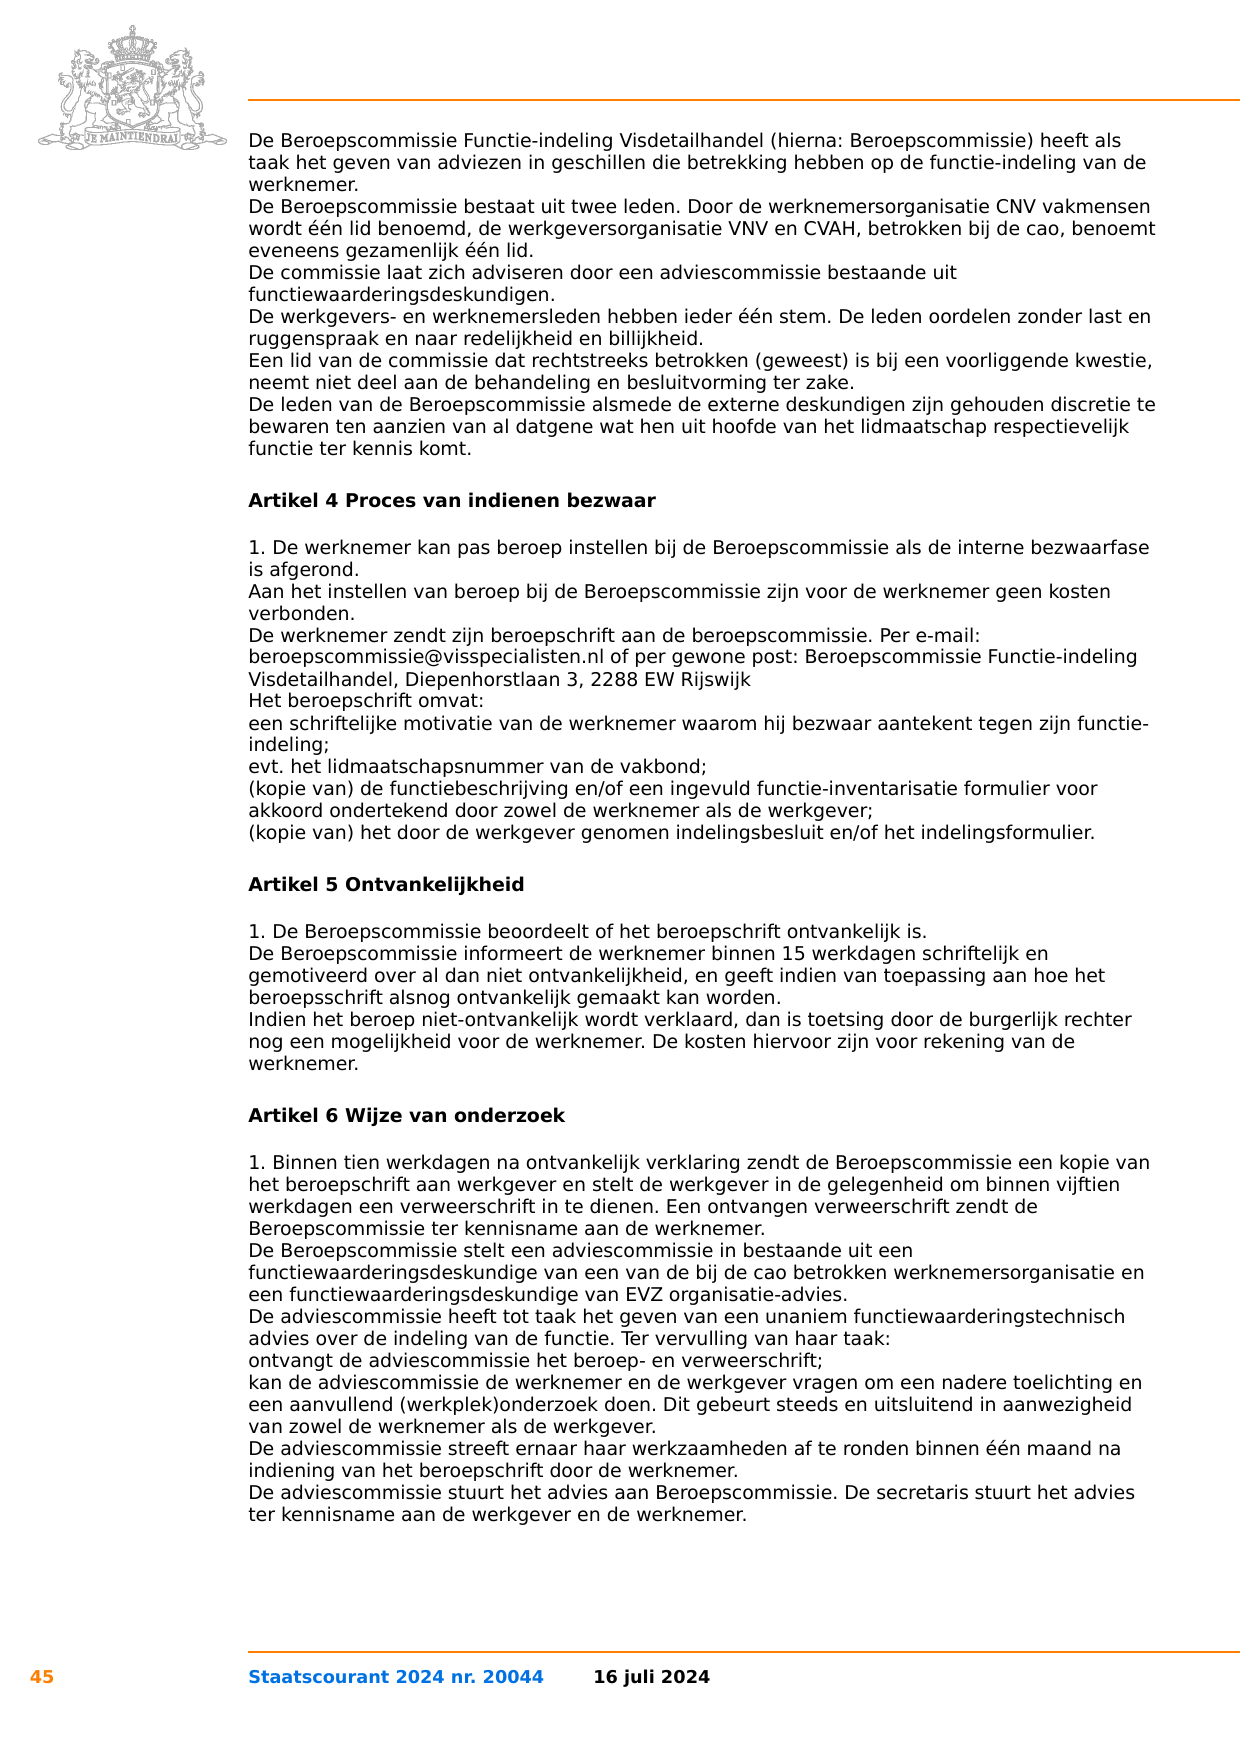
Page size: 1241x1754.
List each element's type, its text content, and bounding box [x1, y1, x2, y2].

text (kopie van) het door de werkgever genomen indelingsbesluit en/of het indelingsformulier. [248, 822, 1163, 844]
text 1. Binnen tien werkdagen na ontvankelijk verklaring zendt de Beroepscommissie een kopie van het beroepschrift aan werkgever en stelt de werkgever in de gelegenheid om binnen vijftien werkdagen een verweerschrift in te dienen. Een ontvangen verweerschrift zendt de Beroepscommissie ter kennisname aan de werknemer. [248, 1152, 1163, 1240]
subtitle Artikel 6 Wijze van onderzoek [248, 1105, 1163, 1127]
text De commissie laat zich adviseren door een adviescommissie bestaande uit functiewaarderingsdeskundigen. [248, 262, 1163, 306]
subtitle Artikel 5 Ontvankelijkheid [248, 874, 1163, 896]
text Indien het beroep niet-ontvankelijk wordt verklaard, dan is toetsing door de burgerlijk rechter nog een mogelijkheid voor de werknemer. De kosten hiervoor zijn voor rekening van de werknemer. [248, 1009, 1163, 1075]
text De Beroepscommissie Functie-indeling Visdetailhandel (hierna: Beroepscommissie) heeft als taak het geven van adviezen in geschillen die betrekking hebben op de functie-indeling van de werknemer. [248, 130, 1163, 196]
text De leden van de Beroepscommissie alsmede de externe deskundigen zijn gehouden discretie te bewaren ten aanzien van al datgene wat hen uit hoofde van het lidmaatschap respectievelijk functie ter kennis komt. [248, 394, 1163, 459]
subtitle Artikel 4 Proces van indienen bezwaar [248, 489, 1163, 512]
text De Beroepscommissie informeert de werknemer binnen 15 werkdagen schriftelijk en gemotiveerd over al dan niet ontvankelijkheid, en geeft indien van toepassing aan hoe het beroepsschrift alsnog ontvankelijk gemaakt kan worden. [248, 943, 1163, 1009]
text De adviescommissie stuurt het advies aan Beroepscommissie. De secretaris stuurt het advies ter kennisname aan de werkgever en de werknemer. [248, 1482, 1163, 1526]
text 1. De werknemer kan pas beroep instellen bij de Beroepscommissie als de interne bezwaarfase is afgerond. [248, 537, 1163, 581]
text evt. het lidmaatschapsnummer van de vakbond; [248, 756, 1163, 778]
text (kopie van) de functiebeschrijving en/of een ingevuld functie-inventarisatie formulier voor akkoord ondertekend door zowel de werknemer als de werkgever; [248, 778, 1163, 822]
text Het beroepschrift omvat: [248, 690, 1163, 712]
text De werknemer zendt zijn beroepschrift aan de beroepscommissie. Per e-mail: beroepscommissie@visspecialisten.nl of per gewone post: Beroepscommissie Functie-indeling Visdetailhandel, Diepenhorstlaan 3, 2288 EW Rijswijk [248, 624, 1163, 690]
text Aan het instellen van beroep bij de Beroepscommissie zijn voor de werknemer geen kosten verbonden. [248, 581, 1163, 624]
text De adviescommissie heeft tot taak het geven van een unaniem functiewaarderingstechnisch advies over de indeling van de functie. Ter vervulling van haar taak: [248, 1306, 1163, 1350]
text De Beroepscommissie bestaat uit twee leden. Door de werknemersorganisatie CNV vakmensen wordt één lid benoemd, de werkgeversorganisatie VNV en CVAH, betrokken bij de cao, benoemt eveneens gezamenlijk één lid. [248, 196, 1163, 262]
text ontvangt de adviescommissie het beroep- en verweerschrift; [248, 1350, 1163, 1372]
text kan de adviescommissie de werknemer en de werkgever vragen om een nadere toelichting en een aanvullend (werkplek)onderzoek doen. Dit gebeurt steeds en uitsluitend in aanwezigheid van zowel de werknemer als de werkgever. [248, 1372, 1163, 1438]
text De Beroepscommissie stelt een adviescommissie in bestaande uit een functiewaarderingsdeskundige van een van de bij de cao betrokken werknemersorganisatie en een functiewaarderingsdeskundige van EVZ organisatie-advies. [248, 1240, 1163, 1306]
text De adviescommissie streeft ernaar haar werkzaamheden af te ronden binnen één maand na indiening van het beroepschrift door de werknemer. [248, 1438, 1163, 1482]
text Een lid van de commissie dat rechtstreeks betrokken (geweest) is bij een voorliggende kwestie, neemt niet deel aan de behandeling en besluitvorming ter zake. [248, 350, 1163, 394]
text 1. De Beroepscommissie beoordeelt of het beroepschrift ontvankelijk is. [248, 921, 1163, 943]
text De werkgevers- en werknemersleden hebben ieder één stem. De leden oordelen zonder last en ruggenspraak en naar redelijkheid en billijkheid. [248, 306, 1163, 350]
picture [38, 25, 227, 150]
text een schriftelijke motivatie van de werknemer waarom hij bezwaar aantekent tegen zijn functie-indeling; [248, 712, 1163, 756]
